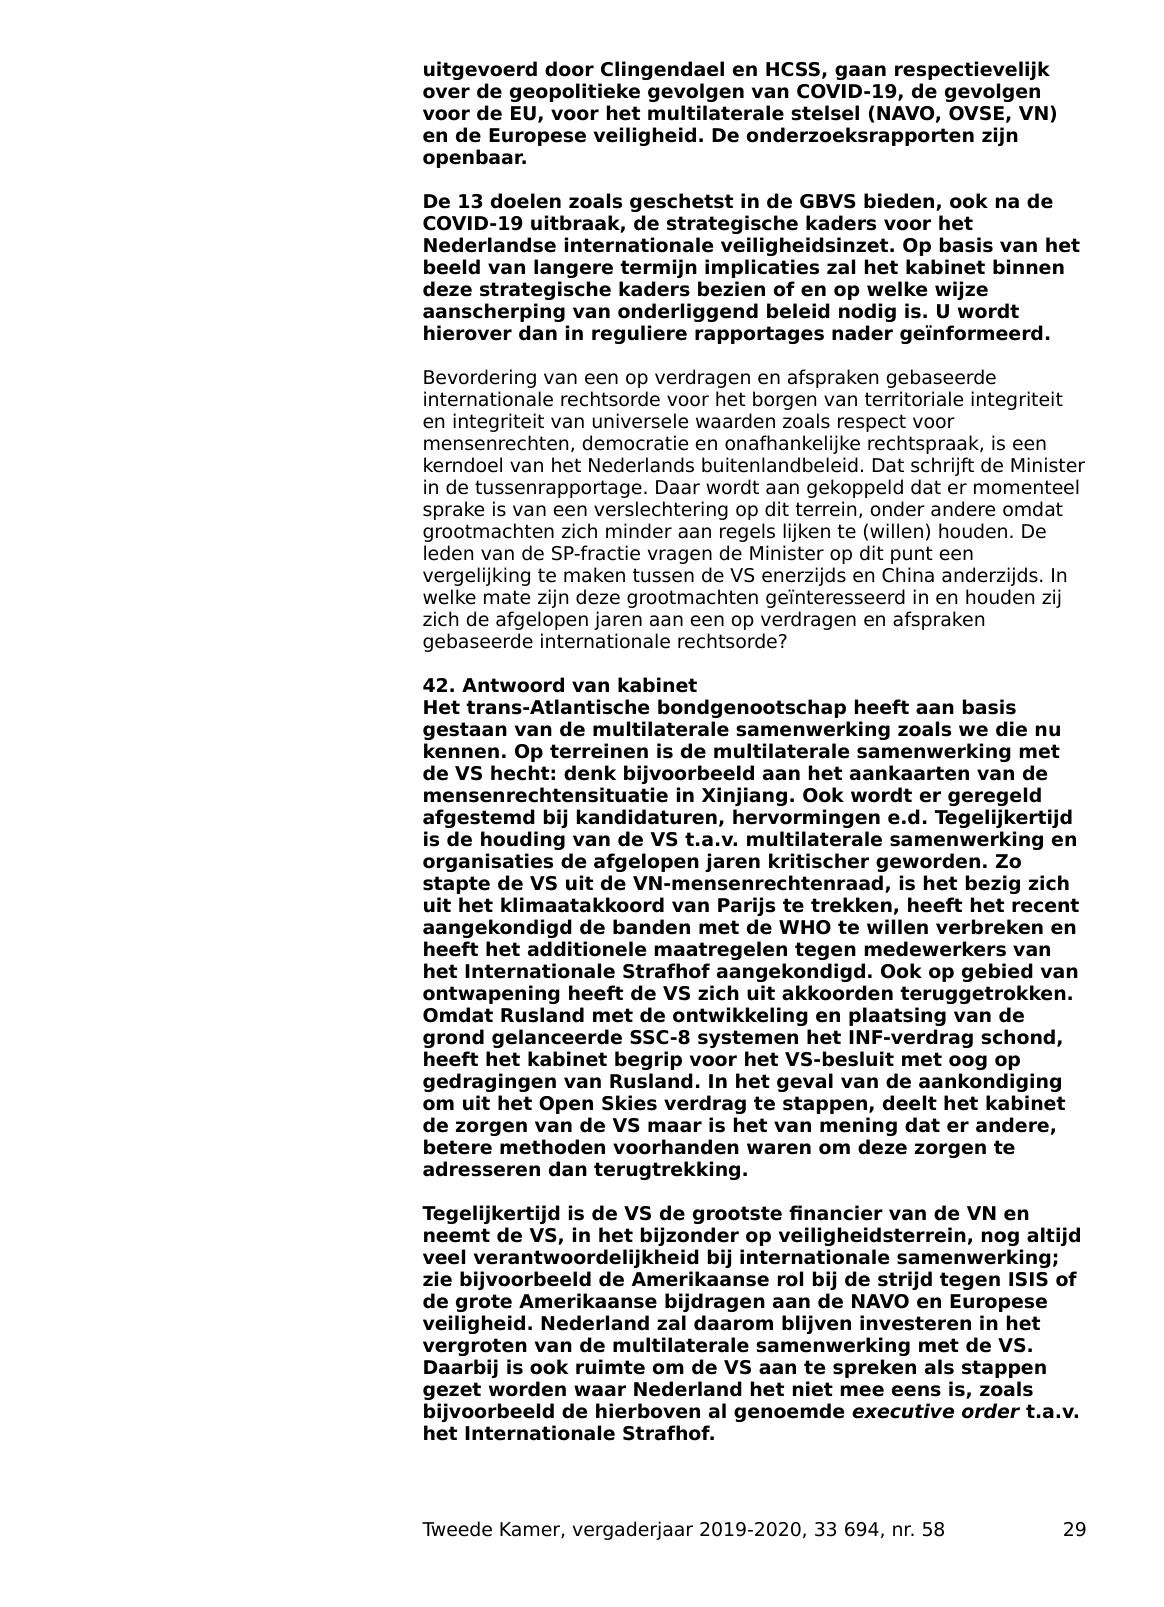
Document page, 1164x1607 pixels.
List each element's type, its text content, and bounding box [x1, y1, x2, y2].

text De 13 doelen zoals geschetst in de GBVS bieden, ook na de COVID-19 uitbraak, de strategische kaders voor het Nederlandse internationale veiligheidsinzet. Op basis van het beeld van langere termijn implicaties zal het kabinet binnen deze strategische kaders bezien of en op welke wijze aanscherping van onderliggend beleid nodig is. U wordt hierover dan in reguliere rapportages nader geïnformeerd. [422, 191, 1087, 345]
text Het trans-Atlantische bondgenootschap heeft aan basis gestaan van de multilaterale samenwerking zoals we die nu kennen. Op terreinen is de multilaterale samenwerking met de VS hecht: denk bijvoorbeeld aan het aankaarten van de mensenrechtensituatie in Xinjiang. Ook wordt er geregeld afgestemd bij kandidaturen, hervormingen e.d. Tegelijkertijd is de houding van de VS t.a.v. multilaterale samenwerking en organisaties de afgelopen jaren kritischer geworden. Zo stapte de VS uit de VN-mensenrechtenraad, is het bezig zich uit het klimaatakkoord van Parijs te trekken, heeft het recent aangekondigd de banden met de WHO te willen verbreken en heeft het additionele maatregelen tegen medewerkers van het Internationale Strafhof aangekondigd. Ook op gebied van ontwapening heeft de VS zich uit akkoorden teruggetrokken. Omdat Rusland met de ontwikkeling en plaatsing van de grond gelanceerde SSC-8 systemen het INF-verdrag schond, heeft het kabinet begrip voor het VS-besluit met oog op gedragingen van Rusland. In het geval van de aankondiging om uit het Open Skies verdrag te stappen, deelt het kabinet de zorgen van de VS maar is het van mening dat er andere, betere methoden voorhanden waren om deze zorgen te adresseren dan terugtrekking. [422, 697, 1087, 1181]
text uitgevoerd door Clingendael en HCSS, gaan respectievelijk over de geopolitieke gevolgen van COVID-19, de gevolgen voor de EU, voor het multilaterale stelsel (NAVO, OVSE, VN) en de Europese veiligheid. De onderzoeksrapporten zijn openbaar. [422, 59, 1087, 169]
text Bevordering van een op verdragen en afspraken gebaseerde internationale rechtsorde voor het borgen van territoriale integriteit en integriteit van universele waarden zoals respect voor mensenrechten, democratie en onafhankelijke rechtspraak, is een kerndoel van het Nederlands buitenlandbeleid. Dat schrijft de Minister in de tussenrapportage. Daar wordt aan gekoppeld dat er momenteel sprake is van een verslechtering op dit terrein, onder andere omdat grootmachten zich minder aan regels lijken te (willen) houden. De leden van de SP-fractie vragen de Minister op dit punt een vergelijking te maken tussen de VS enerzijds en China anderzijds. In welke mate zijn deze grootmachten geïnteresseerd in en houden zij zich de afgelopen jaren aan een op verdragen en afspraken gebaseerde internationale rechtsorde? [422, 367, 1087, 653]
text Tegelijkertijd is de VS de grootste financier van de VN en neemt de VS, in het bijzonder op veiligheidsterrein, nog altijd veel verantwoordelijkheid bij internationale samenwerking; zie bijvoorbeeld de Amerikaanse rol bij de strijd tegen ISIS of de grote Amerikaanse bijdragen aan de NAVO en Europese veiligheid. Nederland zal daarom blijven investeren in het vergroten van de multilaterale samenwerking met de VS. Daarbij is ook ruimte om de VS aan te spreken als stappen gezet worden waar Nederland het niet mee eens is, zoals bijvoorbeeld de hierboven al genoemde executive order t.a.v. het Internationale Strafhof. [422, 1203, 1087, 1444]
text 42. Antwoord van kabinet [422, 675, 1087, 697]
